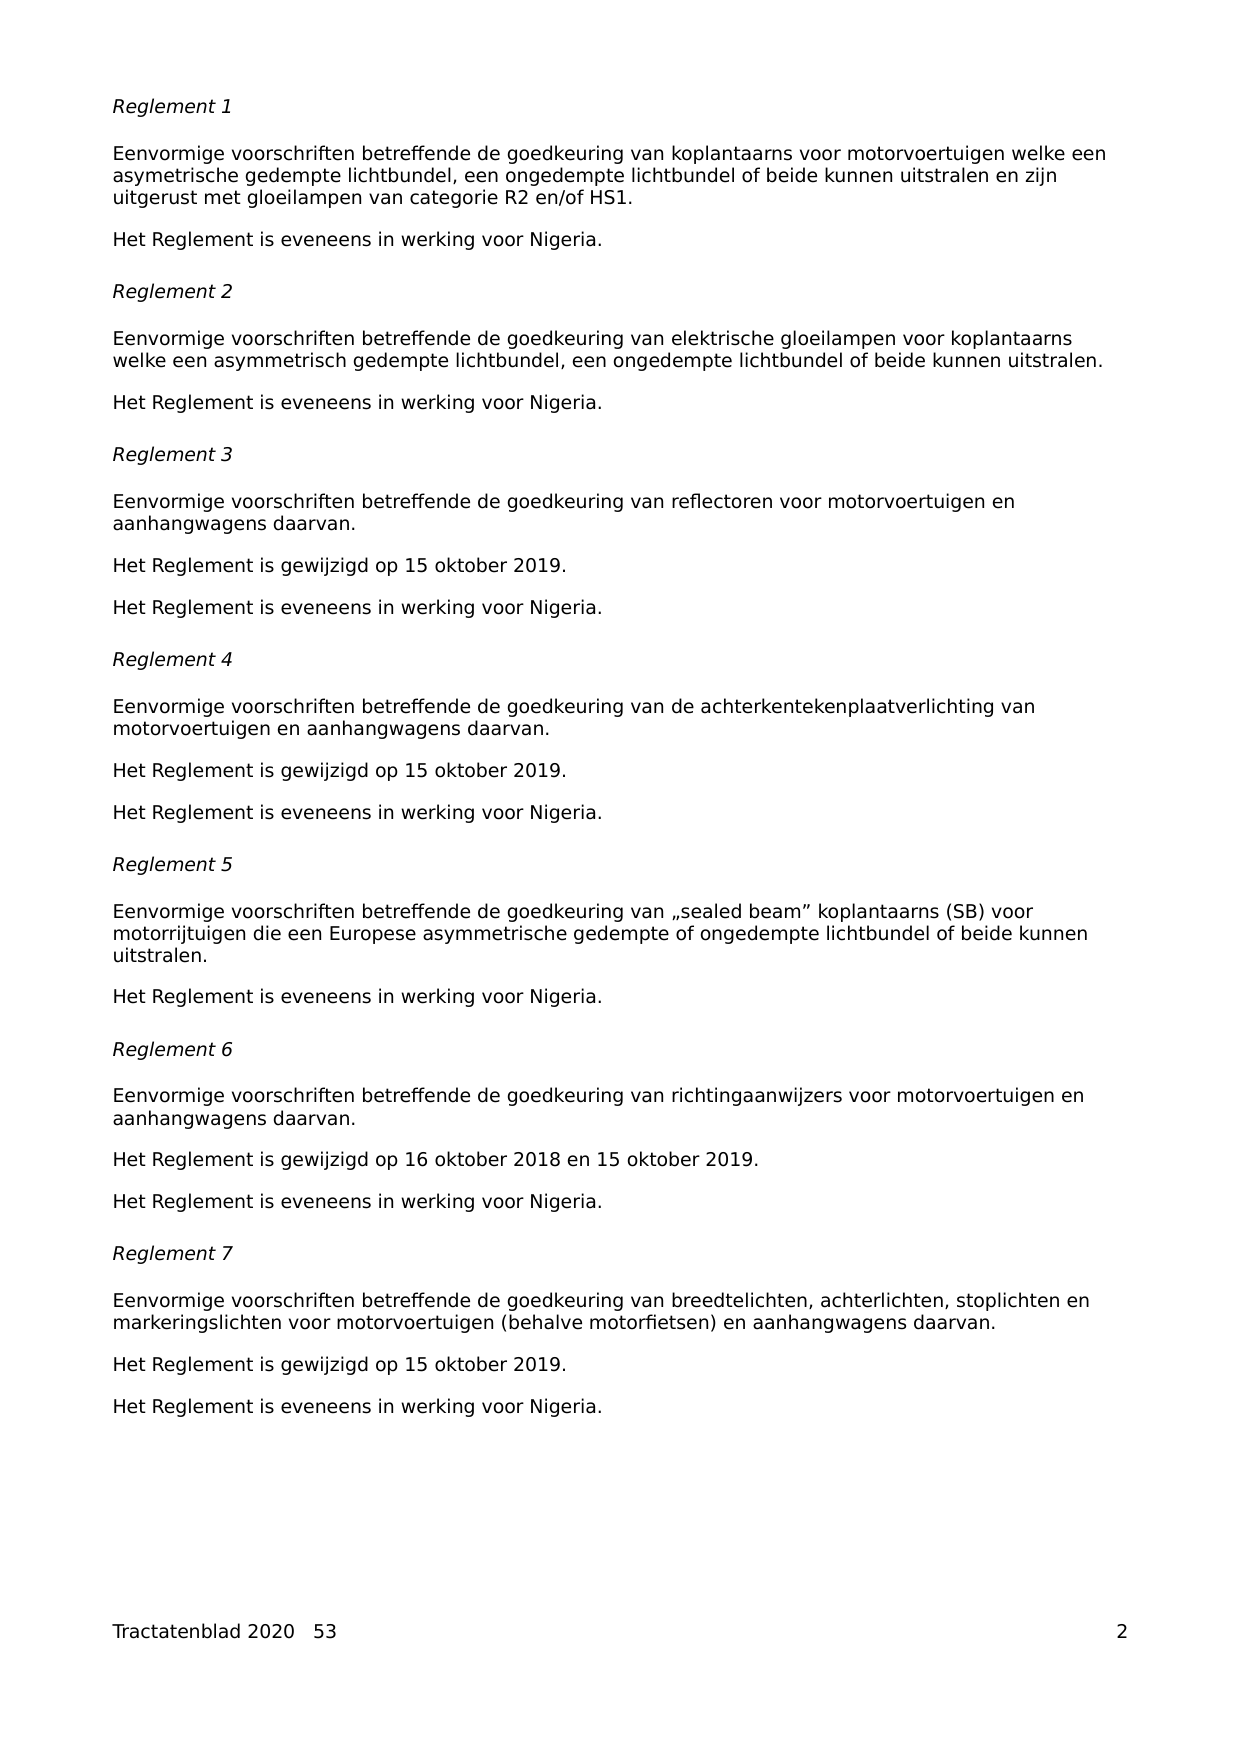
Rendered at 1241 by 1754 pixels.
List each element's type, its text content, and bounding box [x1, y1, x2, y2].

text Het Reglement is eveneens in werking voor Nigeria. [112, 802, 1128, 823]
text Eenvormige voorschriften betreffende de goedkeuring van richtingaanwijzers voor motorvoertuigen en aanhangwagens daarvan. [112, 1085, 1128, 1129]
subtitle Reglement 7 [112, 1243, 1128, 1265]
text Eenvormige voorschriften betreffende de goedkeuring van elektrische gloeilampen voor koplantaarns welke een asymmetrisch gedempte lichtbundel, een ongedempte lichtbundel of beide kunnen uitstralen. [112, 328, 1128, 372]
text Het Reglement is eveneens in werking voor Nigeria. [112, 986, 1128, 1008]
text Eenvormige voorschriften betreffende de goedkeuring van reflectoren voor motorvoertuigen en aanhangwagens daarvan. [112, 491, 1128, 535]
text Het Reglement is gewijzigd op 16 oktober 2018 en 15 oktober 2019. [112, 1149, 1128, 1171]
text Eenvormige voorschriften betreffende de goedkeuring van breedtelichten, achterlichten, stoplichten en markeringslichten voor motorvoertuigen (behalve motorfietsen) en aanhangwagens daarvan. [112, 1290, 1128, 1334]
text Het Reglement is eveneens in werking voor Nigeria. [112, 597, 1128, 619]
text Het Reglement is eveneens in werking voor Nigeria. [112, 392, 1128, 414]
subtitle Reglement 2 [112, 281, 1128, 303]
text Het Reglement is gewijzigd op 15 oktober 2019. [112, 759, 1128, 782]
text Eenvormige voorschriften betreffende de goedkeuring van „sealed beam” koplantaarns (SB) voor motorrijtuigen die een Europese asymmetrische gedempte of ongedempte lichtbundel of beide kunnen uitstralen. [112, 901, 1128, 966]
text Eenvormige voorschriften betreffende de goedkeuring van de achterkentekenplaatverlichting van motorvoertuigen en aanhangwagens daarvan. [112, 696, 1128, 739]
text Het Reglement is eveneens in werking voor Nigeria. [112, 1396, 1128, 1418]
subtitle Reglement 4 [112, 649, 1128, 671]
text Het Reglement is gewijzigd op 15 oktober 2019. [112, 1354, 1128, 1376]
text Het Reglement is eveneens in werking voor Nigeria. [112, 229, 1128, 251]
subtitle Reglement 5 [112, 853, 1128, 876]
text Het Reglement is gewijzigd op 15 oktober 2019. [112, 555, 1128, 577]
text Het Reglement is eveneens in werking voor Nigeria. [112, 1191, 1128, 1213]
subtitle Reglement 1 [112, 96, 1128, 118]
subtitle Reglement 6 [112, 1038, 1128, 1060]
text Eenvormige voorschriften betreffende de goedkeuring van koplantaarns voor motorvoertuigen welke een asymetrische gedempte lichtbundel, een ongedempte lichtbundel of beide kunnen uitstralen en zijn uitgerust met gloeilampen van categorie R2 en/of HS1. [112, 143, 1128, 209]
subtitle Reglement 3 [112, 444, 1128, 466]
